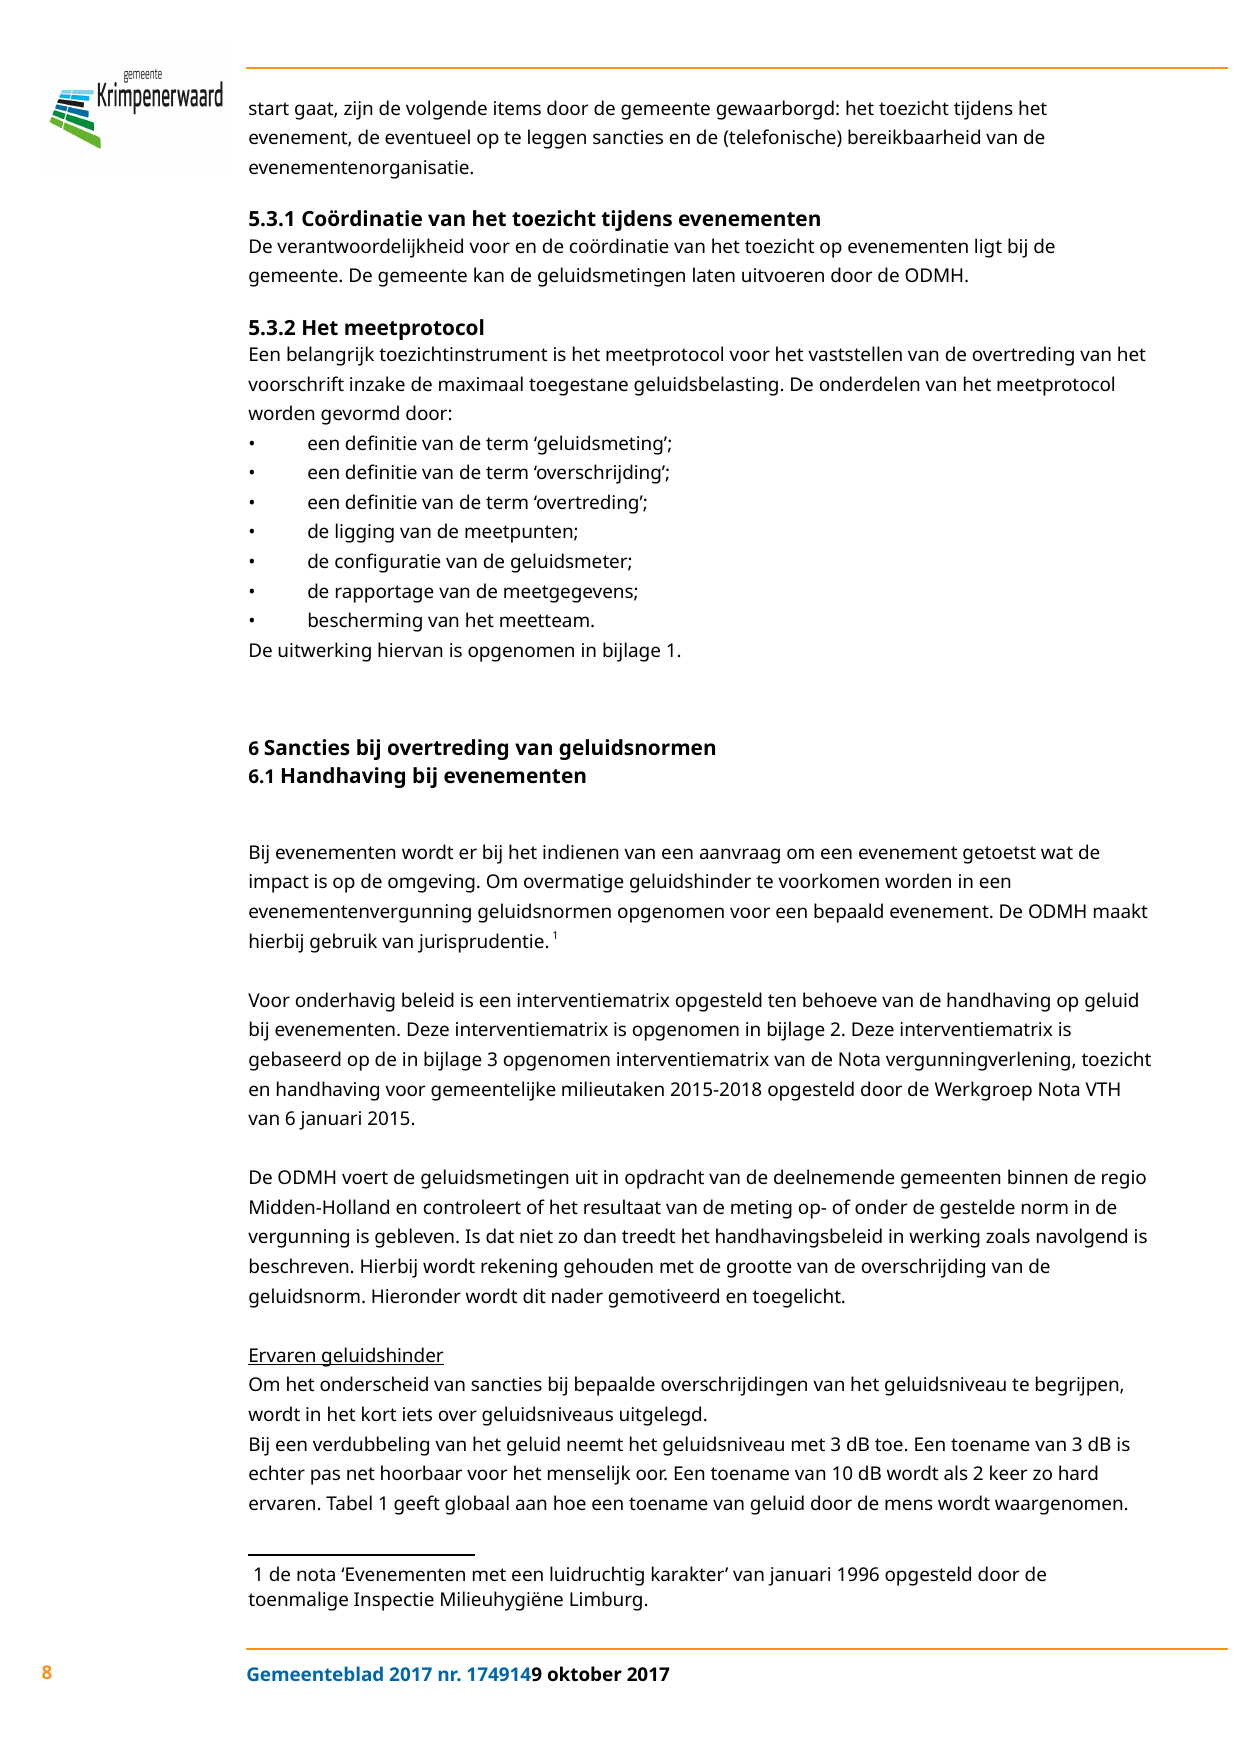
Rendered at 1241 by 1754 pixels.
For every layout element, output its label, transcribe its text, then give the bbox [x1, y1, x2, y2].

list de rapportage van de meetgegevens; [248, 578, 1152, 604]
list een definitie van de term ‘geluidsmeting’; [248, 430, 1152, 456]
text Om het onderscheid van sancties bij bepaalde overschrijdingen van het geluidsniveau te begrijpen, wordt in het kort iets over geluidsniveaus uitgelegd. [248, 1372, 1152, 1427]
picture [41, 47, 231, 172]
text 6 Sancties bij overtreding van geluidsnormen [248, 733, 1152, 761]
list een definitie van de term ‘overtreding’; [248, 489, 1152, 515]
text Een belangrijk toezichtinstrument is het meetprotocol voor het vaststellen van de overtreding van het voorschrift inzake de maximaal toegestane geluidsbelasting. De onderdelen van het meetprotocol worden gevormd door: [248, 341, 1152, 426]
text Bij evenementen wordt er bij het indienen van een aanvraag om een evenement getoetst wat de impact is op de omgeving. Om overmatige geluidshinder te voorkomen worden in een evenementenvergunning geluidsnormen opgenomen voor een bepaald evenement. De ODMH maakt hierbij gebruik van jurisprudentie. [248, 839, 1152, 954]
text de nota ‘Evenementen met een luidruchtig karakter’ van januari 1996 opgesteld door de toenmalige Inspectie Milieuhygiëne Limburg. [248, 1561, 1152, 1612]
text 6.1 Handhaving bij evenementen [248, 761, 1152, 790]
text Voor onderhavig beleid is een interventiematrix opgesteld ten behoeve van de handhaving op geluid bij evenementen. Deze interventiematrix is opgenomen in bijlage 2. Deze interventiematrix is gebaseerd op de in bijlage 3 opgenomen interventiematrix van de Nota vergunningverlening, toezicht en handhaving voor gemeentelijke milieutaken 2015-2018 opgesteld door de Werkgroep Nota VTH van 6 januari 2015. [248, 987, 1152, 1131]
list de configuratie van de geluidsmeter; [248, 548, 1152, 574]
list een definitie van de term ‘overschrijding’; [248, 459, 1152, 485]
list de ligging van de meetpunten; [248, 519, 1152, 544]
text De verantwoordelijkheid voor en de coördinatie van het toezicht op evenementen ligt bij de gemeente. De gemeente kan de geluidsmetingen laten uitvoeren door de ODMH. [248, 233, 1152, 288]
list bescherming van het meetteam. [248, 607, 1152, 633]
text 5.3.2 Het meetprotocol [248, 313, 1152, 341]
text 5.3.1 Coördinatie van het toezicht tijdens evenementen [248, 204, 1152, 233]
text Ervaren geluidshinder [248, 1342, 1152, 1368]
text De uitwerking hiervan is opgenomen in bijlage 1. [248, 637, 1152, 663]
text De ODMH voert de geluidsmetingen uit in opdracht van de deelnemende gemeenten binnen de regio Midden-Holland en controleert of het resultaat van de meting op- of onder de gestelde norm in de vergunning is gebleven. Is dat niet zo dan treedt het handhavingsbeleid in werking zoals navolgend is beschreven. Hierbij wordt rekening gehouden met de grootte van de overschrijding van de geluidsnorm. Hieronder wordt dit nader gemotiveerd en toegelicht. [248, 1164, 1152, 1309]
text start gaat, zijn de volgende items door de gemeente gewaarborgd: het toezicht tijdens het evenement, de eventueel op te leggen sancties en de (telefonische) bereikbaarheid van de evenementenorganisatie. [248, 95, 1152, 180]
text Bij een verdubbeling van het geluid neemt het geluidsniveau met 3 dB toe. Een toename van 3 dB is echter pas net hoorbaar voor het menselijk oor. Een toename van 10 dB wordt als 2 keer zo hard ervaren. Tabel 1 geeft globaal aan hoe een toename van geluid door de mens wordt waargenomen. [248, 1431, 1152, 1516]
